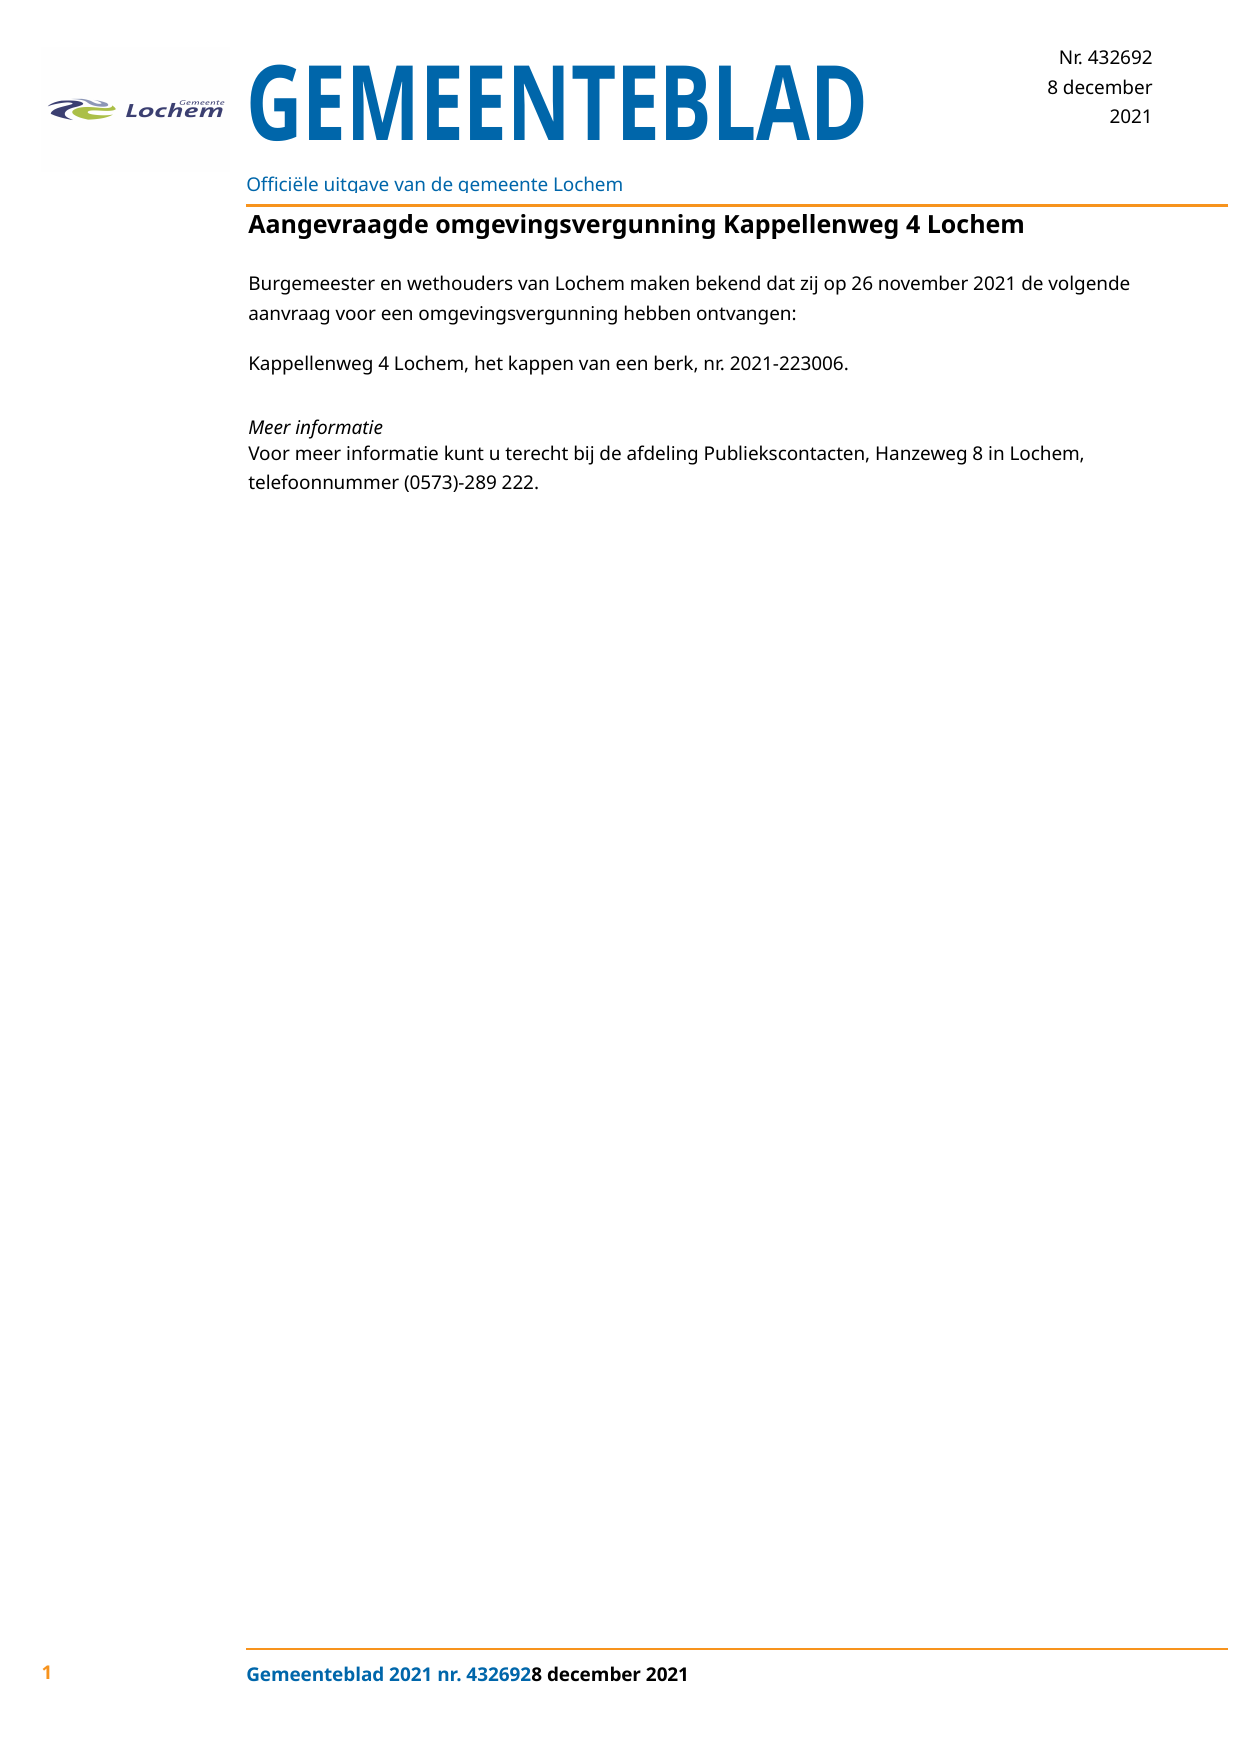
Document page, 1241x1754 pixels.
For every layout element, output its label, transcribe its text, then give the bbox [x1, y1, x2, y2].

text Meer informatie [248, 414, 1152, 440]
text Voor meer informatie kunt u terecht bij de afdeling Publiekscontacten, Hanzeweg 8 in Lochem, telefoonnummer (0573)-289 222. [248, 440, 1152, 495]
text Kappellenweg 4 Lochem, het kappen van een berk, nr. 2021-223006. [248, 350, 1152, 376]
text Burgemeester en wethouders van Lochem maken bekend dat zij op 26 november 2021 de volgende aanvraag voor een omgevingsvergunning hebben ontvangen: [248, 270, 1152, 326]
text Aangevraagde omgevingsvergunning Kappellenweg 4 Lochem [248, 207, 1152, 241]
picture [41, 47, 231, 172]
